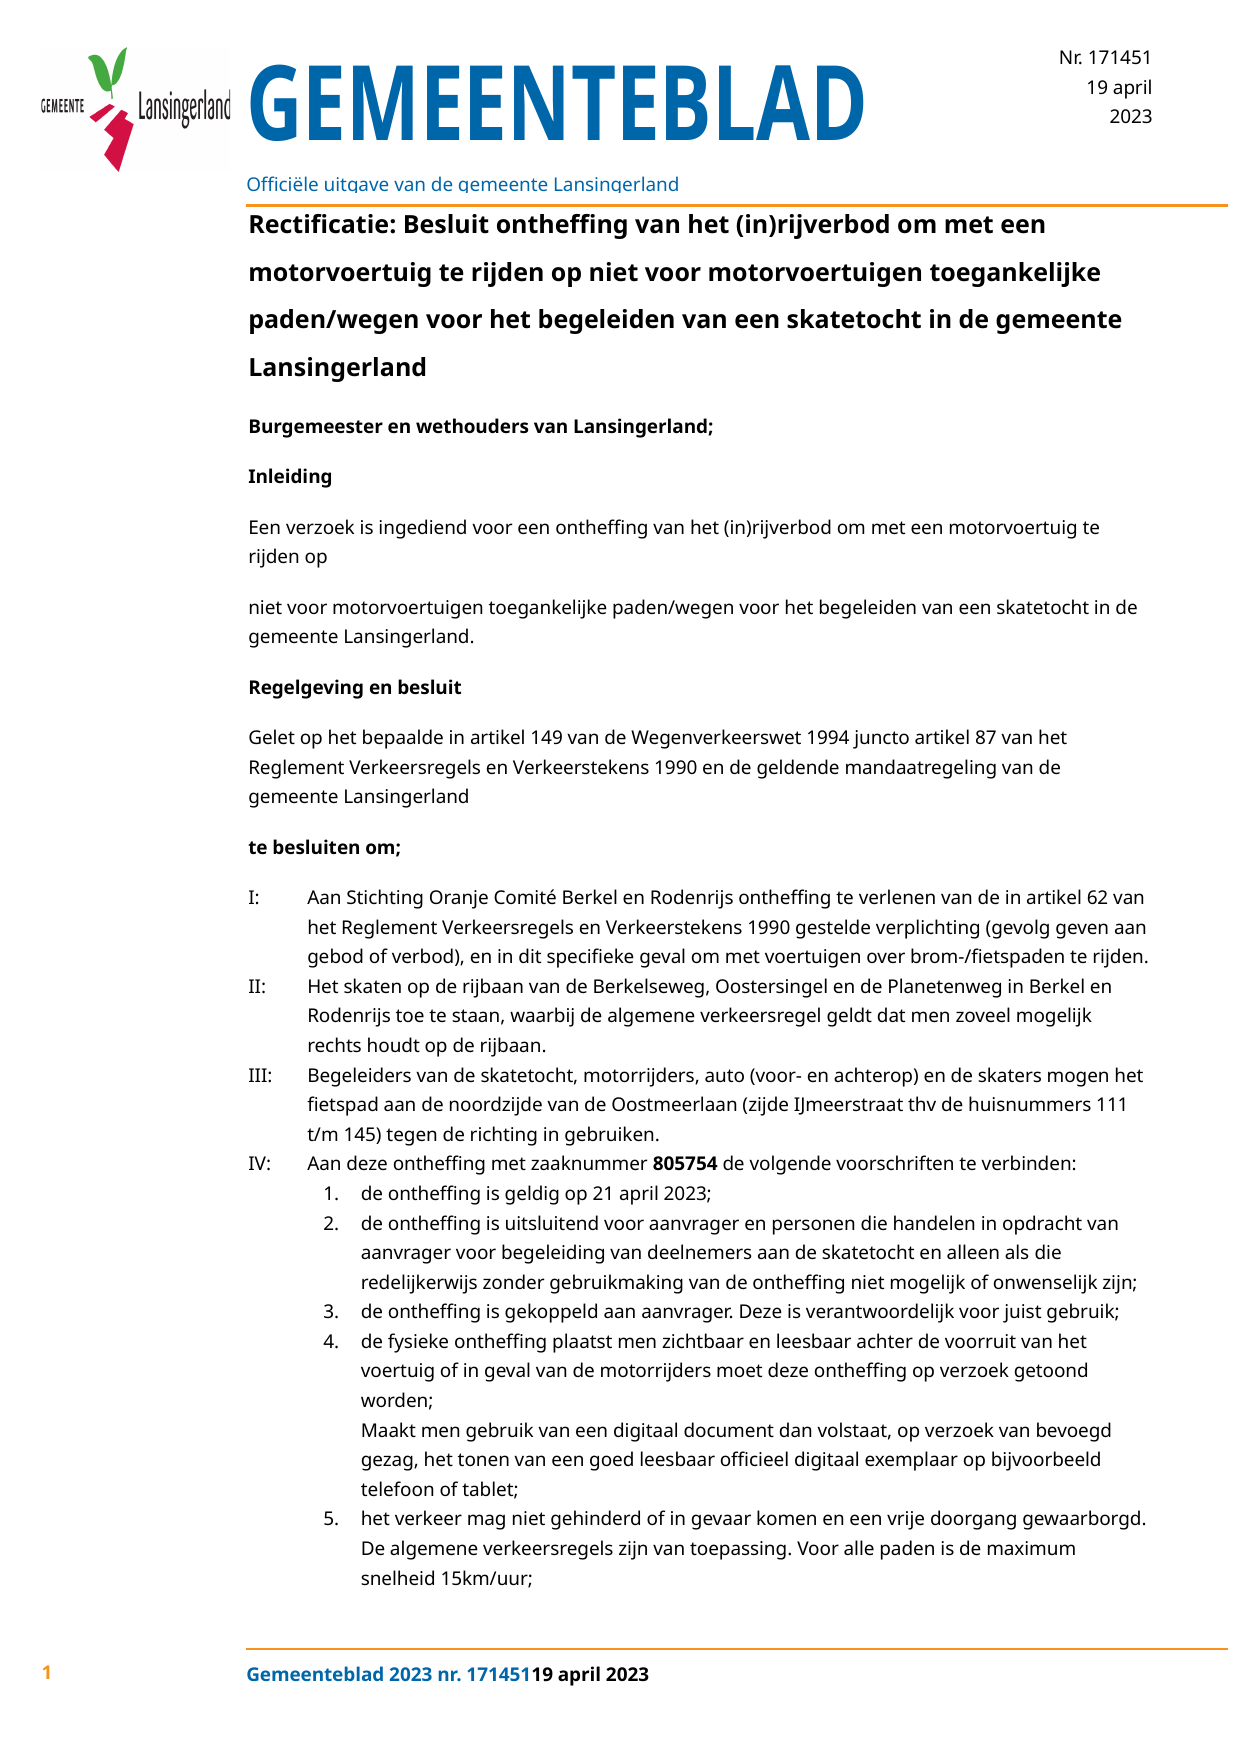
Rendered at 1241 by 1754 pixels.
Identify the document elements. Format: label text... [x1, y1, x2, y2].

text te besluiten om; [248, 834, 1152, 860]
list de ontheffing is gekoppeld aan aanvrager. Deze is verantwoordelijk voor juist gebruik; [323, 1298, 1152, 1324]
text niet voor motorvoertuigen toegankelijke paden/wegen voor het begeleiden van een skatetocht in de gemeente Lansingerland. [248, 594, 1152, 649]
text Rectificatie: Besluit ontheffing van het (in)rijverbod om met een motorvoertuig te rijden op niet voor motorvoertuigen toegankelijke paden/wegen voor het begeleiden van een skatetocht in de gemeente Lansingerland [248, 207, 1152, 384]
text Regelgeving en besluit [248, 674, 1152, 700]
list Aan Stichting Oranje Comité Berkel en Rodenrijs ontheffing te verlenen van de in artikel 62 van het Reglement Verkeersregels en Verkeerstekens 1990 gestelde verplichting (gevolg geven aan gebod of verbod), en in dit specifieke geval om met voertuigen over brom-/fietspaden te rijden. [248, 884, 1152, 969]
list fietspad aan de noordzijde van de Oostmeerlaan (zijde IJmeerstraat thv de huisnummers 111 t/m 145) tegen de richting in gebruiken. [248, 1091, 1152, 1147]
list Begeleiders van de skatetocht, motorrijders, auto (voor- en achterop) en de skaters mogen het [248, 1062, 1152, 1088]
list Aan deze ontheffing met zaaknummer 805754 de volgende voorschriften te verbinden: [248, 1151, 1152, 1176]
picture [41, 47, 231, 172]
list Het skaten op de rijbaan van de Berkelseweg, Oostersingel en de Planetenweg in Berkel en [248, 973, 1152, 999]
list Maakt men gebruik van een digitaal document dan volstaat, op verzoek van bevoegd gezag, het tonen van een goed leesbaar officieel digitaal exemplaar op bijvoorbeeld telefoon of tablet; [323, 1417, 1152, 1502]
list de fysieke ontheffing plaatst men zichtbaar en leesbaar achter de voorruit van het voertuig of in geval van de motorrijders moet deze ontheffing op verzoek getoond worden; [323, 1328, 1152, 1413]
list het verkeer mag niet gehinderd of in gevaar komen en een vrije doorgang gewaarborgd. De algemene verkeersregels zijn van toepassing. Voor alle paden is de maximum snelheid 15km/uur; [323, 1506, 1152, 1591]
text Inleiding [248, 463, 1152, 489]
text Een verzoek is ingediend voor een ontheffing van het (in)rijverbod om met een motorvoertuig te rijden op [248, 514, 1152, 569]
list de ontheffing is uitsluitend voor aanvrager en personen die handelen in opdracht van aanvrager voor begeleiding van deelnemers aan de skatetocht en alleen als die redelijkerwijs zonder gebruikmaking van de ontheffing niet mogelijk of onwenselijk zijn; [323, 1210, 1152, 1295]
list de ontheffing is geldig op 21 april 2023; [323, 1180, 1152, 1206]
text Burgemeester en wethouders van Lansingerland; [248, 413, 1152, 439]
text Gelet op het bepaalde in artikel 149 van de Wegenverkeerswet 1994 juncto artikel 87 van het Reglement Verkeersregels en Verkeerstekens 1990 en de geldende mandaatregeling van de gemeente Lansingerland [248, 724, 1152, 809]
list Rodenrijs toe te staan, waarbij de algemene verkeersregel geldt dat men zoveel mogelijk rechts houdt op de rijbaan. [248, 1003, 1152, 1058]
